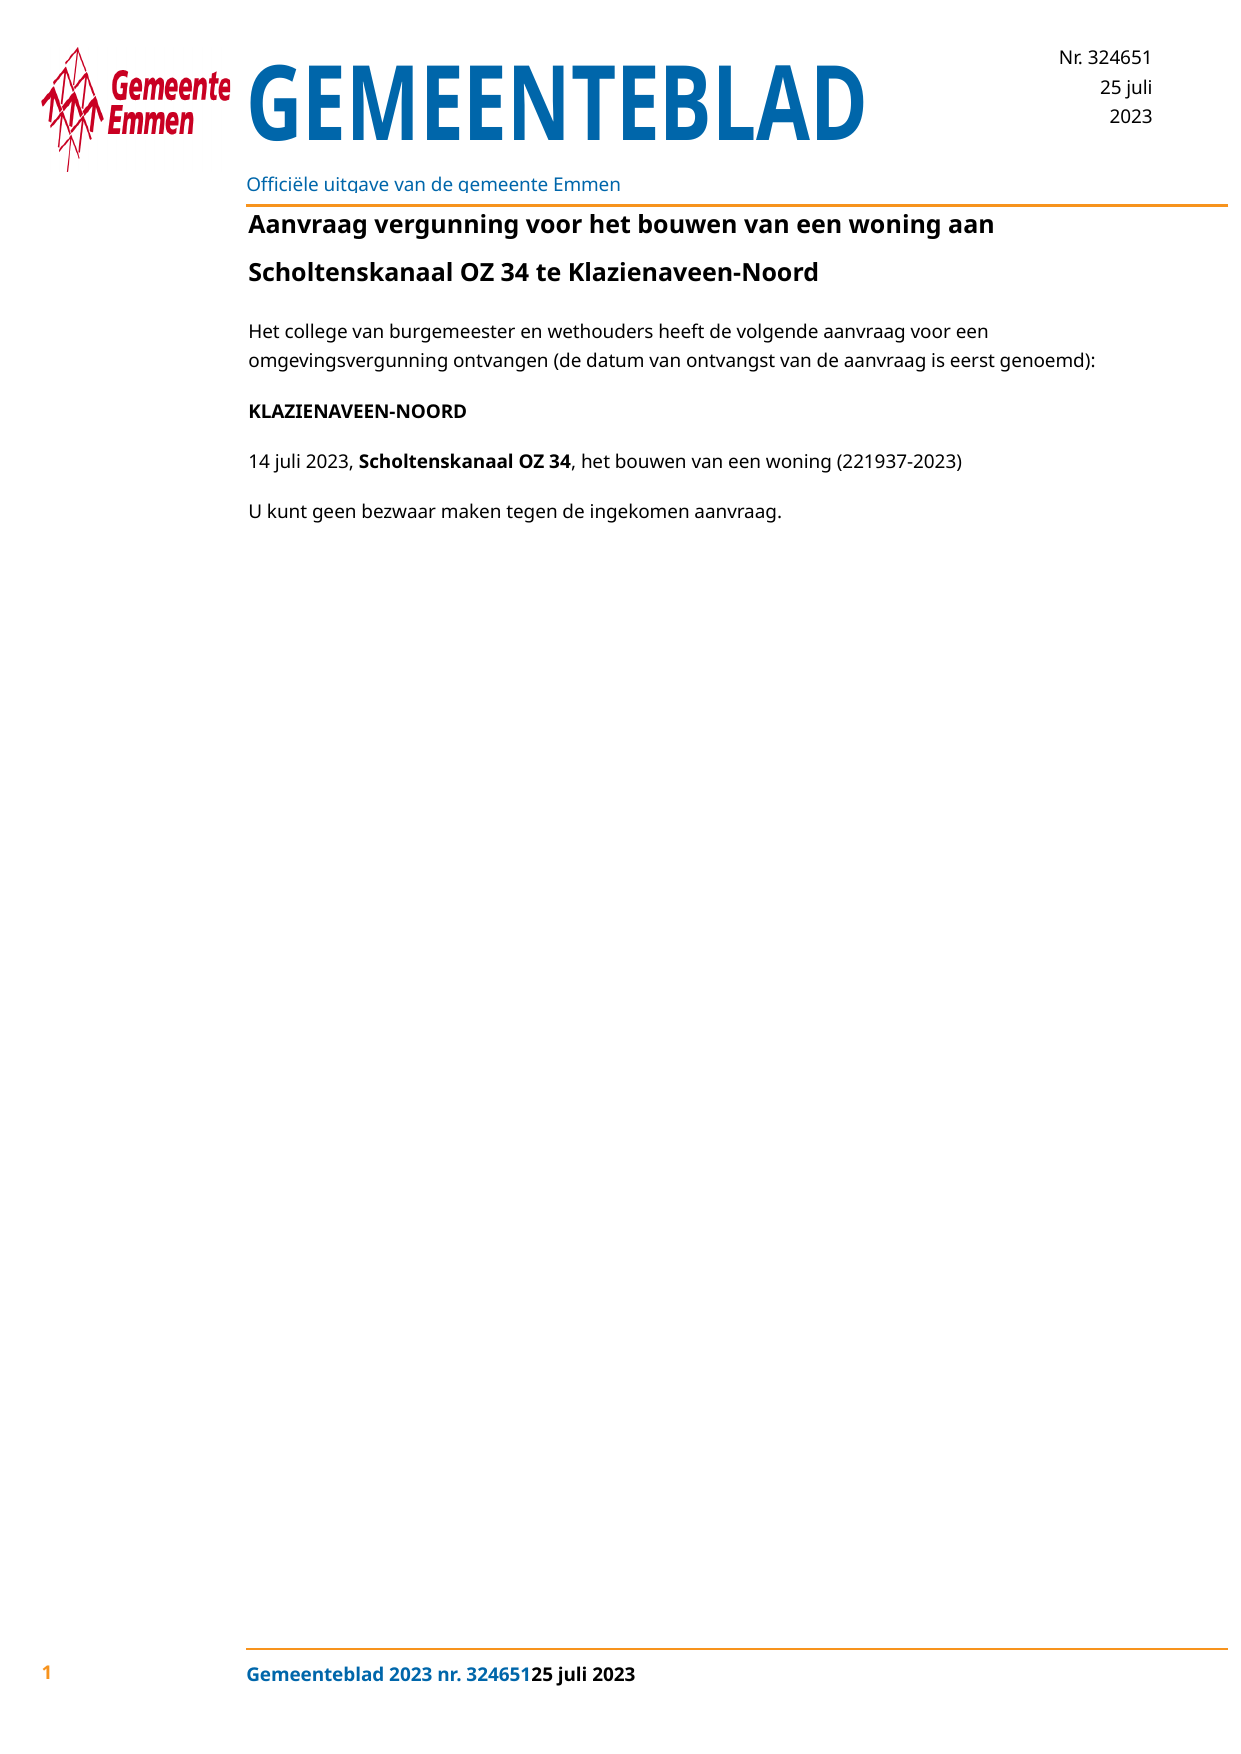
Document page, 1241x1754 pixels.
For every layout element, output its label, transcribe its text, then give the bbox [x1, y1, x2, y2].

text Het college van burgemeester en wethouders heeft de volgende aanvraag voor een omgevingsvergunning ontvangen (de datum van ontvangst van de aanvraag is eerst genoemd): [248, 318, 1152, 373]
text KLAZIENAVEEN-NOORD [248, 398, 1152, 424]
text Aanvraag vergunning voor het bouwen van een woning aan Scholtenskanaal OZ 34 te Klazienaveen-Noord [248, 207, 1152, 288]
text U kunt geen bezwaar maken tegen de ingekomen aanvraag. [248, 499, 1152, 524]
text 14 juli 2023, Scholtenskanaal OZ 34, het bouwen van een woning (221937-2023) [248, 448, 1152, 474]
picture [41, 47, 231, 172]
